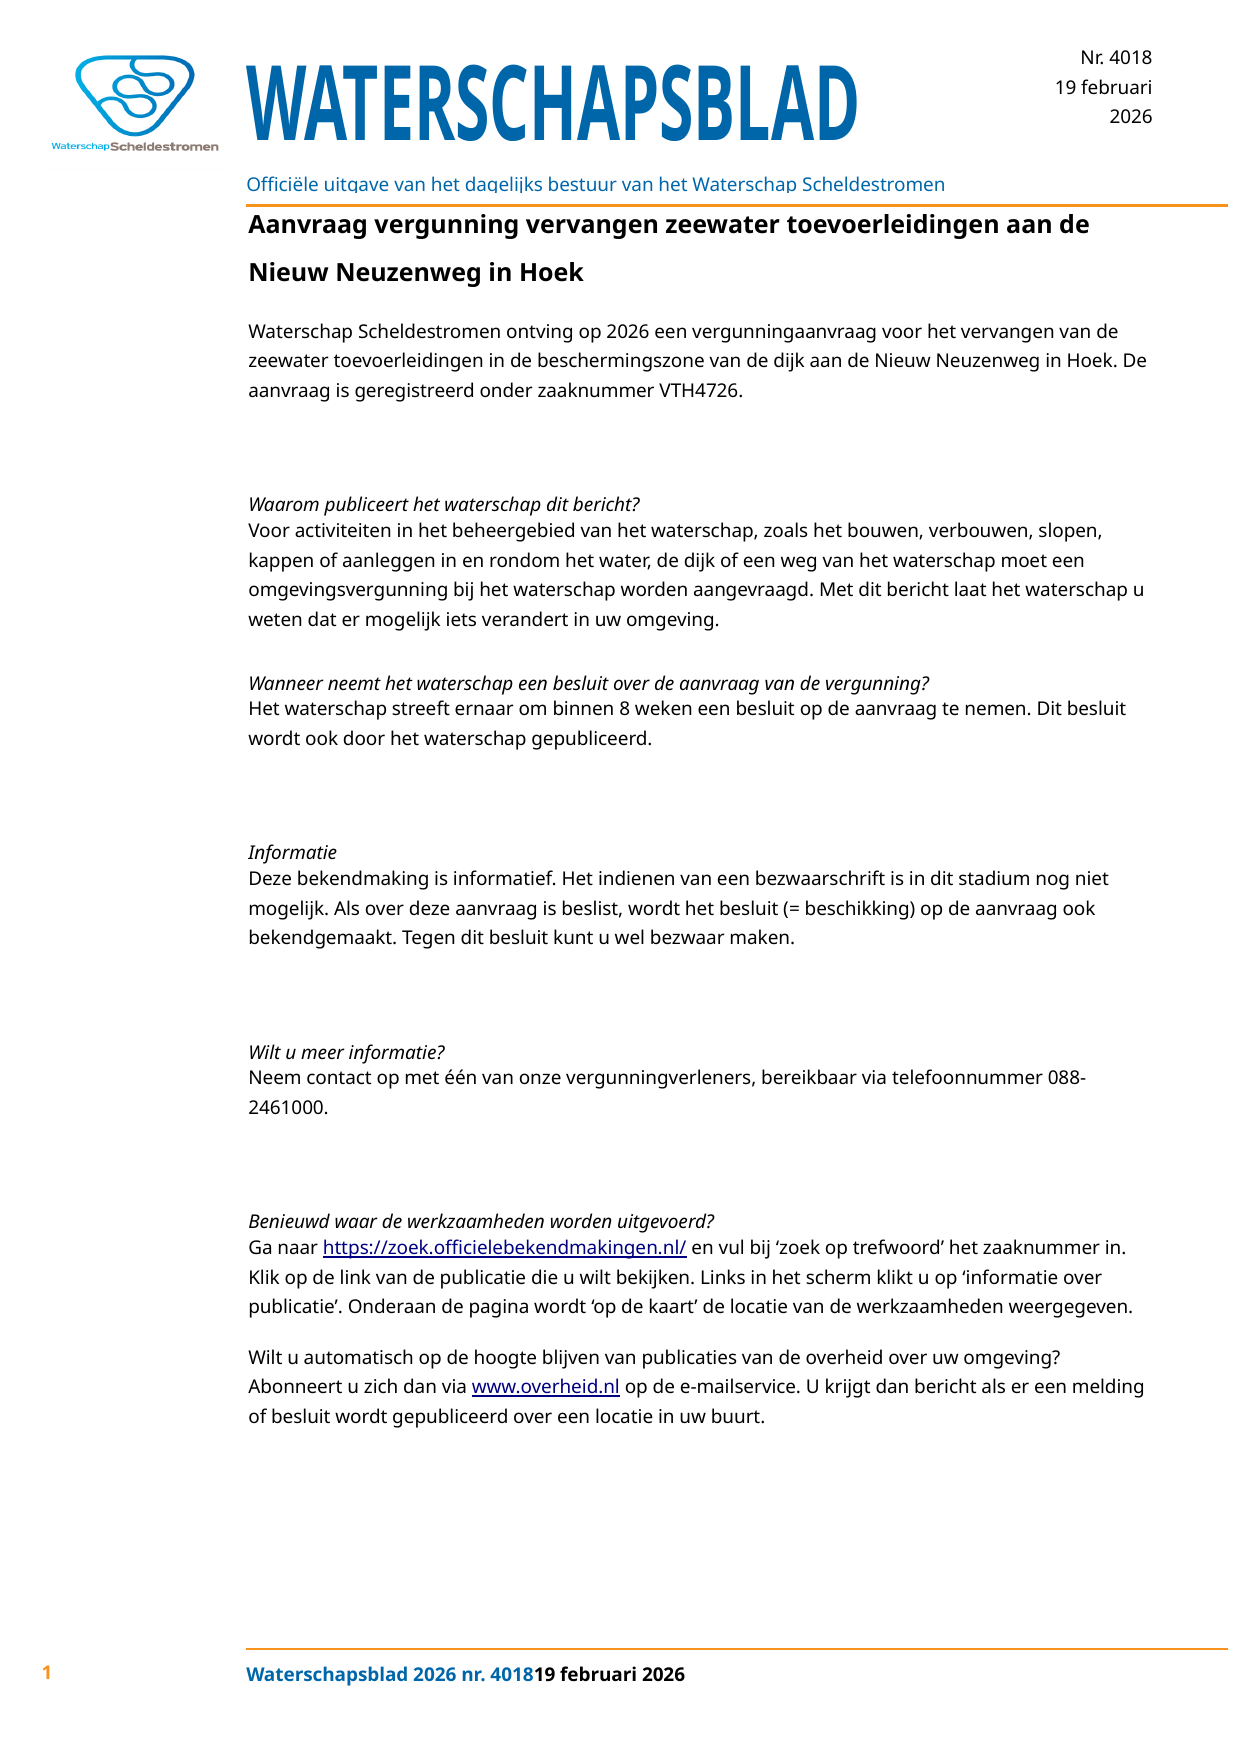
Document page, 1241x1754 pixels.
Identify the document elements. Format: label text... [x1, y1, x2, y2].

text Waterschap Scheldestromen ontving op 2026 een vergunningaanvraag voor het vervangen van de zeewater toevoerleidingen in de beschermingszone van de dijk aan de Nieuw Neuzenweg in Hoek. De aanvraag is geregistreerd onder zaaknummer VTH4726. [248, 318, 1152, 403]
text Waarom publiceert het waterschap dit bericht? [248, 491, 1152, 517]
text Aanvraag vergunning vervangen zeewater toevoerleidingen aan de Nieuw Neuzenweg in Hoek [248, 207, 1152, 288]
text Informatie [248, 839, 1152, 865]
text Voor activiteiten in het beheergebied van het waterschap, zoals het bouwen, verbouwen, slopen, kappen of aanleggen in en rondom het water, de dijk of een weg van het waterschap moet een omgevingsvergunning bij het waterschap worden aangevraagd. Met dit bericht laat het waterschap u weten dat er mogelijk iets verandert in uw omgeving. [248, 517, 1152, 632]
text Deze bekendmaking is informatief. Het indienen van een bezwaarschrift is in dit stadium nog niet mogelijk. Als over deze aanvraag is beslist, wordt het besluit (= beschikking) op de aanvraag ook bekendgemaakt. Tegen dit besluit kunt u wel bezwaar maken. [248, 865, 1152, 950]
text Wanneer neemt het waterschap een besluit over de aanvraag van de vergunning? [248, 670, 1152, 696]
text Wilt u meer informatie? [248, 1039, 1152, 1064]
text Benieuwd waar de werkzaamheden worden uitgevoerd? [248, 1208, 1152, 1234]
text Wilt u automatisch op de hoogte blijven van publicaties van de overheid over uw omgeving? Abonneert u zich dan via www.overheid.nl op de e-mailservice. U krijgt dan bericht als er een melding of besluit wordt gepubliceerd over een locatie in uw buurt. [248, 1344, 1152, 1429]
text Neem contact op met één van onze vergunningverleners, bereikbaar via telefoonnummer 088-2461000. [248, 1064, 1152, 1120]
text Het waterschap streeft ernaar om binnen 8 weken een besluit op de aanvraag te nemen. Dit besluit wordt ook door het waterschap gepubliceerd. [248, 696, 1152, 751]
picture [41, 47, 231, 172]
text Ga naar https://zoek.officielebekendmakingen.nl/ en vul bij ‘zoek op trefwoord’ het zaaknummer in. Klik op de link van de publicatie die u wilt bekijken. Links in het scherm klikt u op ‘informatie over publicatie’. Onderaan de pagina wordt ‘op de kaart’ de locatie van de werkzaamheden weergegeven. [248, 1234, 1152, 1319]
